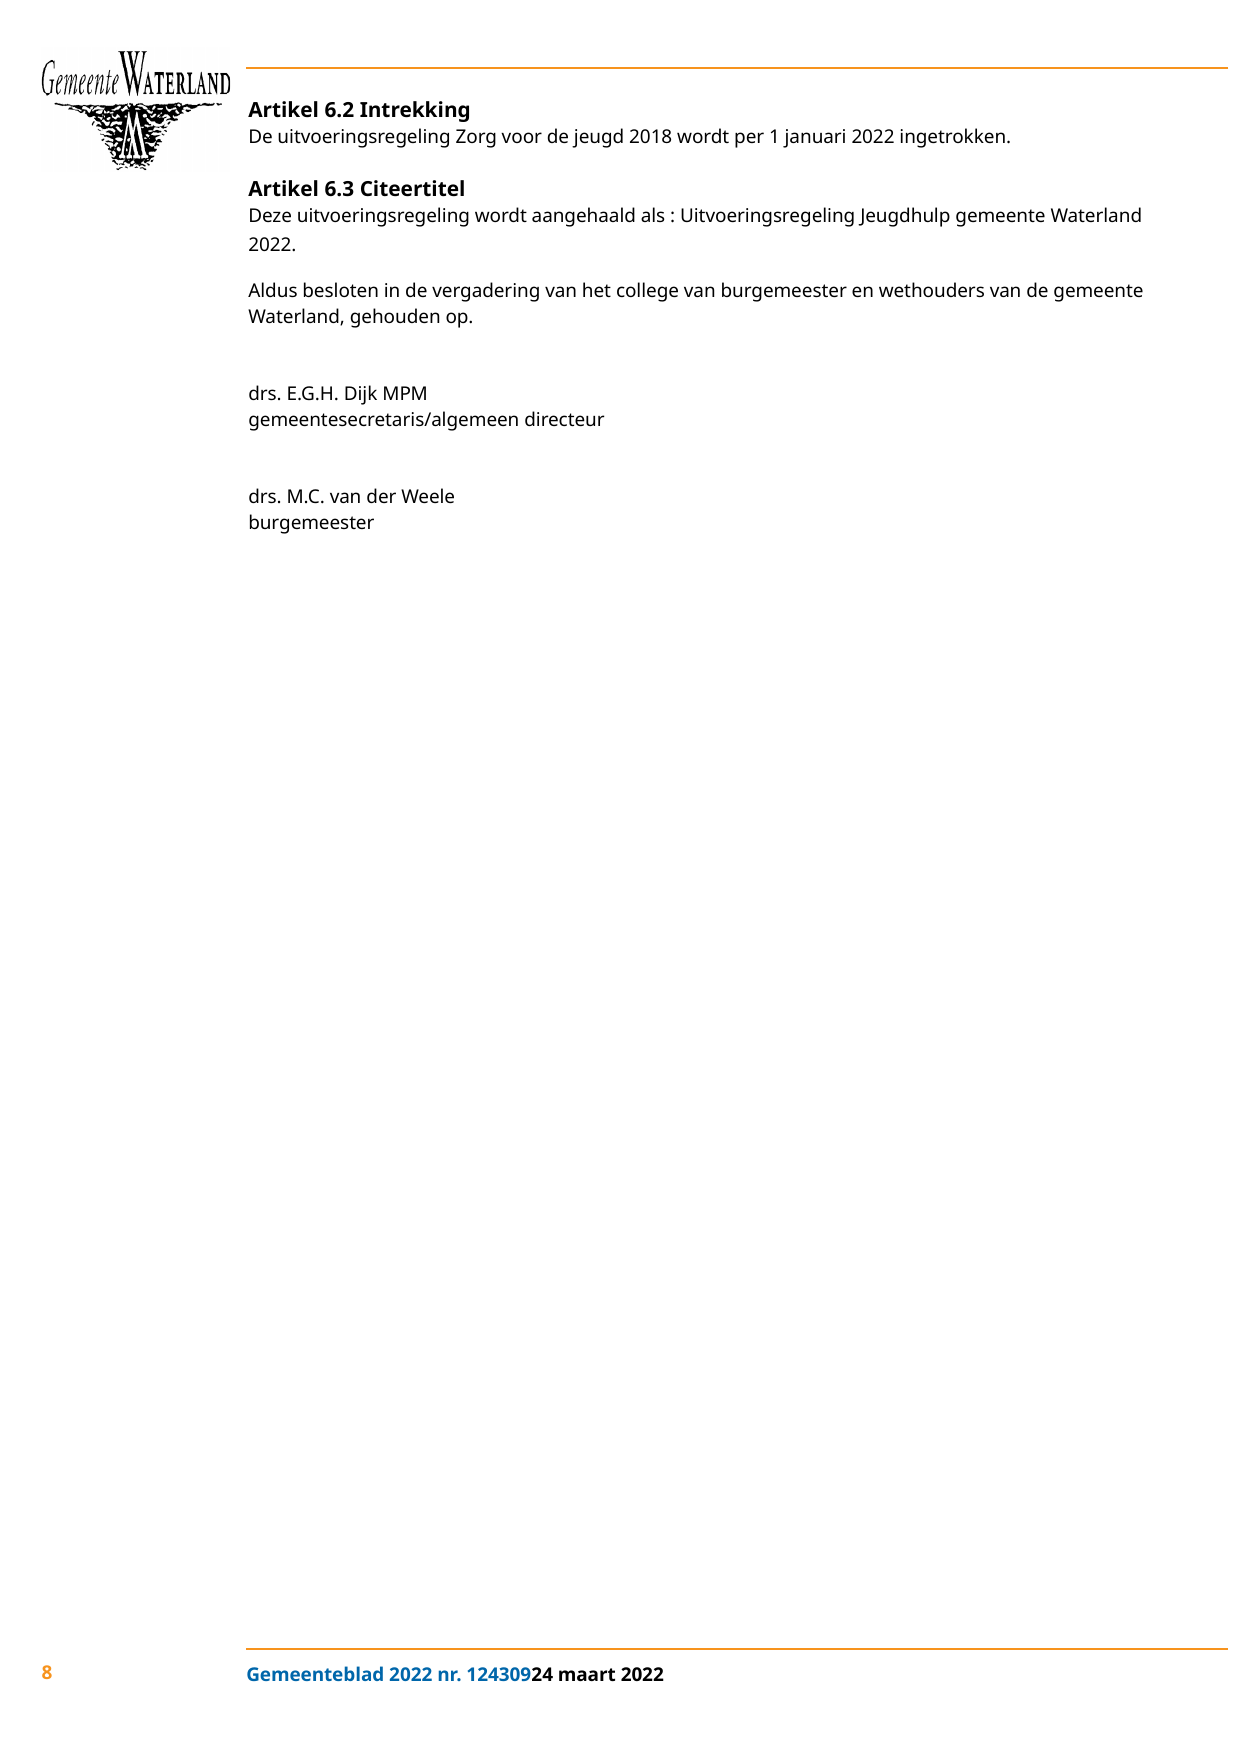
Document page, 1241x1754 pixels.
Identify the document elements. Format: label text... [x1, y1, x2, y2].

text Artikel 6.3 Citeertitel [248, 174, 1152, 202]
text Deze uitvoeringsregeling wordt aangehaald als : Uitvoeringsregeling Jeugdhulp gemeente Waterland 2022. [248, 202, 1152, 257]
text burgemeester [248, 509, 1152, 534]
text Artikel 6.2 Intrekking [248, 95, 1152, 123]
text drs. M.C. van der Weele [248, 483, 1152, 509]
text De uitvoeringsregeling Zorg voor de jeugd 2018 wordt per 1 januari 2022 ingetrokken. [248, 123, 1152, 149]
picture [41, 47, 231, 172]
text Aldus besloten in de vergadering van het college van burgemeester en wethouders van de gemeente Waterland, gehouden op. [248, 277, 1152, 329]
text drs. E.G.H. Dijk MPM [248, 380, 1152, 406]
text gemeentesecretaris/algemeen directeur [248, 406, 1152, 432]
